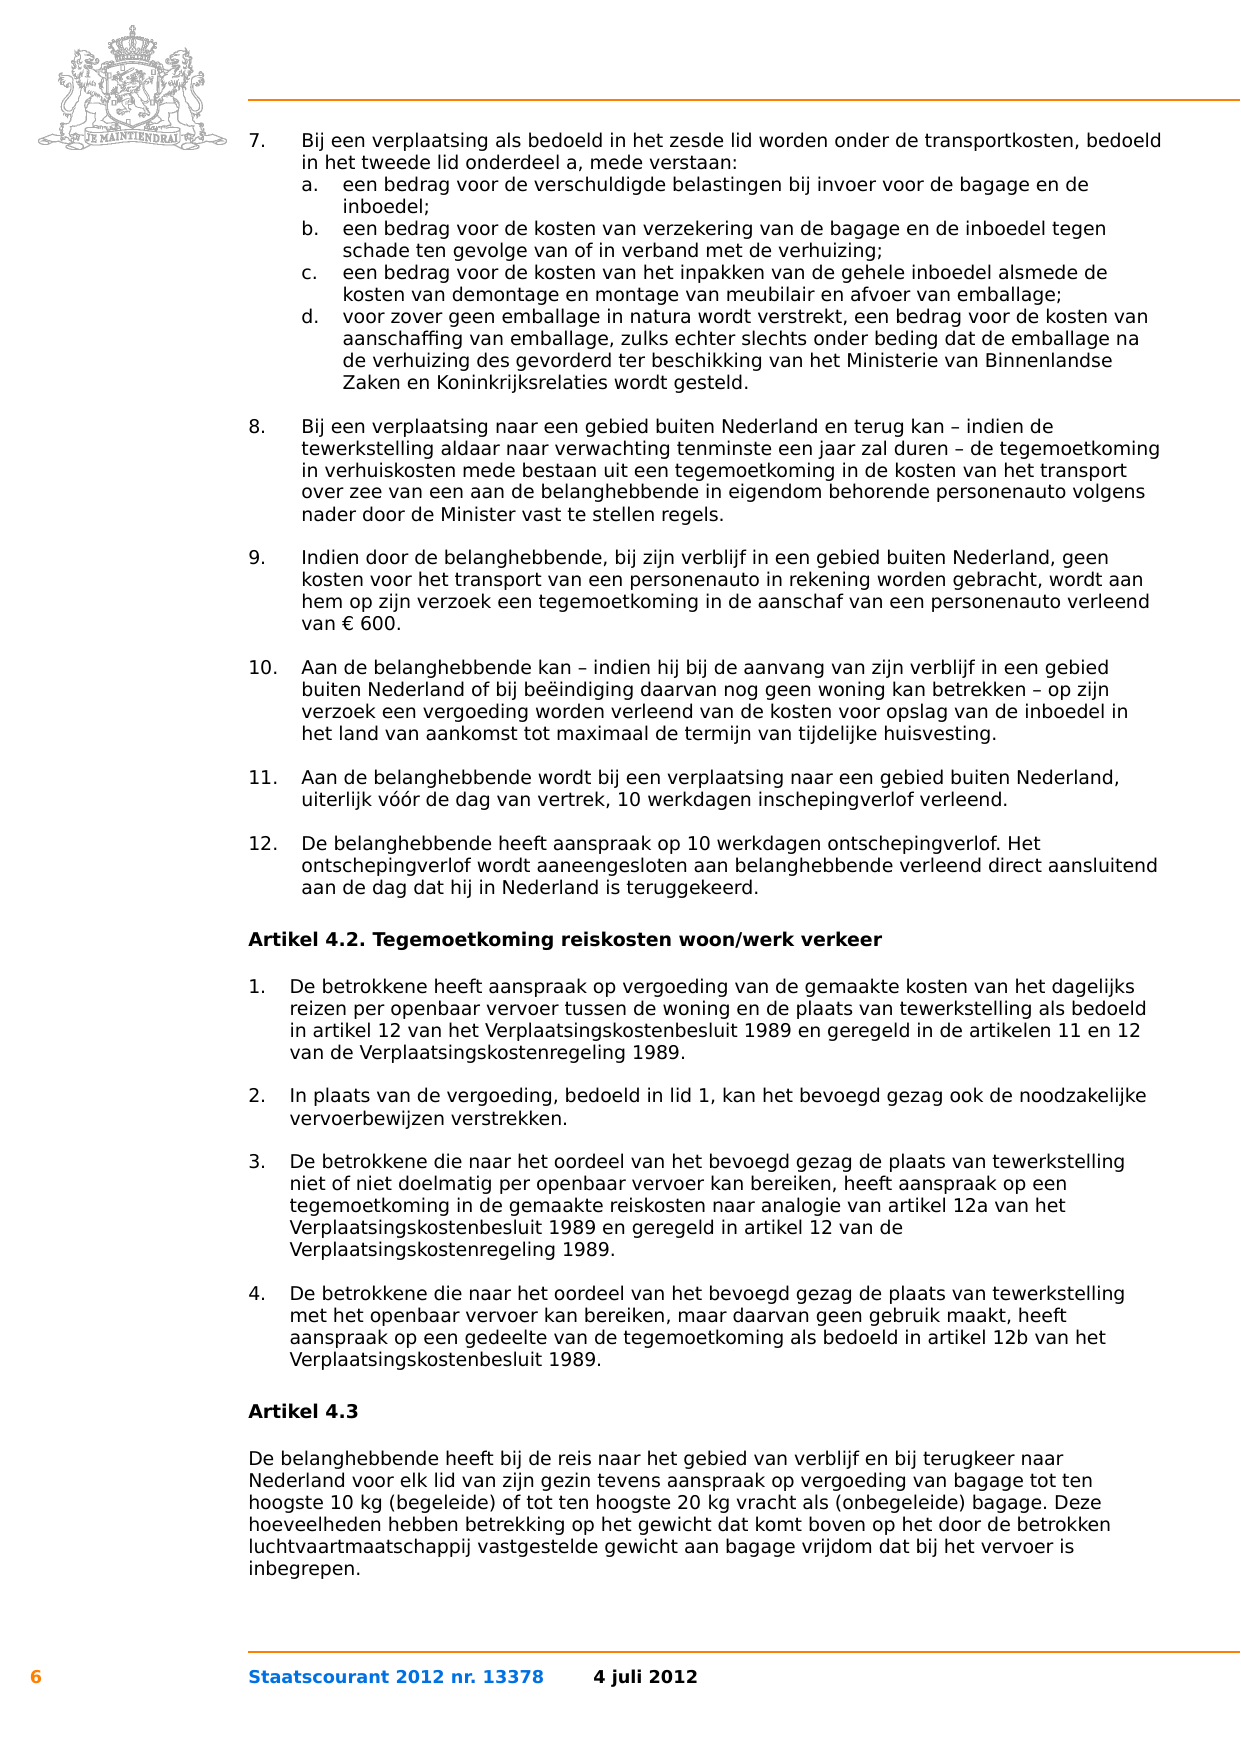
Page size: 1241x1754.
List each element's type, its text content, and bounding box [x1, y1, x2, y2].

subtitle Artikel 4.3 [248, 1401, 1163, 1423]
text 10. Aan de belanghebbende kan – indien hij bij de aanvang van zijn verblijf in een gebied buiten Nederland of bij beëindiging daarvan nog geen woning kan betrekken – op zijn verzoek een vergoeding worden verleend van de kosten voor opslag van de inboedel in het land van aankomst tot maximaal de termijn van tijdelijke huisvesting. [248, 657, 1163, 745]
text b. een bedrag voor de kosten van verzekering van de bagage en de inboedel tegen schade ten gevolge van of in verband met de verhuizing; [301, 218, 1163, 262]
text c. een bedrag voor de kosten van het inpakken van de gehele inboedel alsmede de kosten van demontage en montage van meubilair en afvoer van emballage; [301, 262, 1163, 306]
text 4. De betrokkene die naar het oordeel van het bevoegd gezag de plaats van tewerkstelling met het openbaar vervoer kan bereiken, maar daarvan geen gebruik maakt, heeft aanspraak op een gedeelte van de tegemoetkoming als bedoeld in artikel 12b van het Verplaatsingskostenbesluit 1989. [248, 1283, 1163, 1371]
subtitle Artikel 4.2. Tegemoetkoming reiskosten woon/werk verkeer [248, 929, 1163, 951]
text a. een bedrag voor de verschuldigde belastingen bij invoer voor de bagage en de inboedel; [301, 174, 1163, 218]
text 1. De betrokkene heeft aanspraak op vergoeding van de gemaakte kosten van het dagelijks reizen per openbaar vervoer tussen de woning en de plaats van tewerkstelling als bedoeld in artikel 12 van het Verplaatsingskostenbesluit 1989 en geregeld in de artikelen 11 en 12 van de Verplaatsingskostenregeling 1989. [248, 976, 1163, 1063]
text 3. De betrokkene die naar het oordeel van het bevoegd gezag de plaats van tewerkstelling niet of niet doelmatig per openbaar vervoer kan bereiken, heeft aanspraak op een tegemoetkoming in de gemaakte reiskosten naar analogie van artikel 12a van het Verplaatsingskostenbesluit 1989 en geregeld in artikel 12 van de Verplaatsingskostenregeling 1989. [248, 1151, 1163, 1261]
picture [38, 25, 227, 150]
text 8. Bij een verplaatsing naar een gebied buiten Nederland en terug kan – indien de tewerkstelling aldaar naar verwachting tenminste een jaar zal duren – de tegemoetkoming in verhuiskosten mede bestaan uit een tegemoetkoming in de kosten van het transport over zee van een aan de belanghebbende in eigendom behorende personenauto volgens nader door de Minister vast te stellen regels. [248, 416, 1163, 525]
text 12. De belanghebbende heeft aanspraak op 10 werkdagen ontschepingverlof. Het ontschepingverlof wordt aaneengesloten aan belanghebbende verleend direct aansluitend aan de dag dat hij in Nederland is teruggekeerd. [248, 833, 1163, 899]
text 9. Indien door de belanghebbende, bij zijn verblijf in een gebied buiten Nederland, geen kosten voor het transport van een personenauto in rekening worden gebracht, wordt aan hem op zijn verzoek een tegemoetkoming in de aanschaf van een personenauto verleend van € 600. [248, 547, 1163, 635]
text d. voor zover geen emballage in natura wordt verstrekt, een bedrag voor de kosten van aanschaffing van emballage, zulks echter slechts onder beding dat de emballage na de verhuizing des gevorderd ter beschikking van het Ministerie van Binnenlandse Zaken en Koninkrijksrelaties wordt gesteld. [301, 306, 1163, 394]
text 7. Bij een verplaatsing als bedoeld in het zesde lid worden onder de transportkosten, bedoeld in het tweede lid onderdeel a, mede verstaan: [248, 130, 1163, 174]
text 2. In plaats van de vergoeding, bedoeld in lid 1, kan het bevoegd gezag ook de noodzakelijke vervoerbewijzen verstrekken. [248, 1085, 1163, 1129]
text De belanghebbende heeft bij de reis naar het gebied van verblijf en bij terugkeer naar Nederland voor elk lid van zijn gezin tevens aanspraak op vergoeding van bagage tot ten hoogste 10 kg (begeleide) of tot ten hoogste 20 kg vracht als (onbegeleide) bagage. Deze hoeveelheden hebben betrekking op het gewicht dat komt boven op het door de betrokken luchtvaartmaatschappij vastgestelde gewicht aan bagage vrijdom dat bij het vervoer is inbegrepen. [248, 1448, 1163, 1580]
text 11. Aan de belanghebbende wordt bij een verplaatsing naar een gebied buiten Nederland, uiterlijk vóór de dag van vertrek, 10 werkdagen inschepingverlof verleend. [248, 767, 1163, 811]
